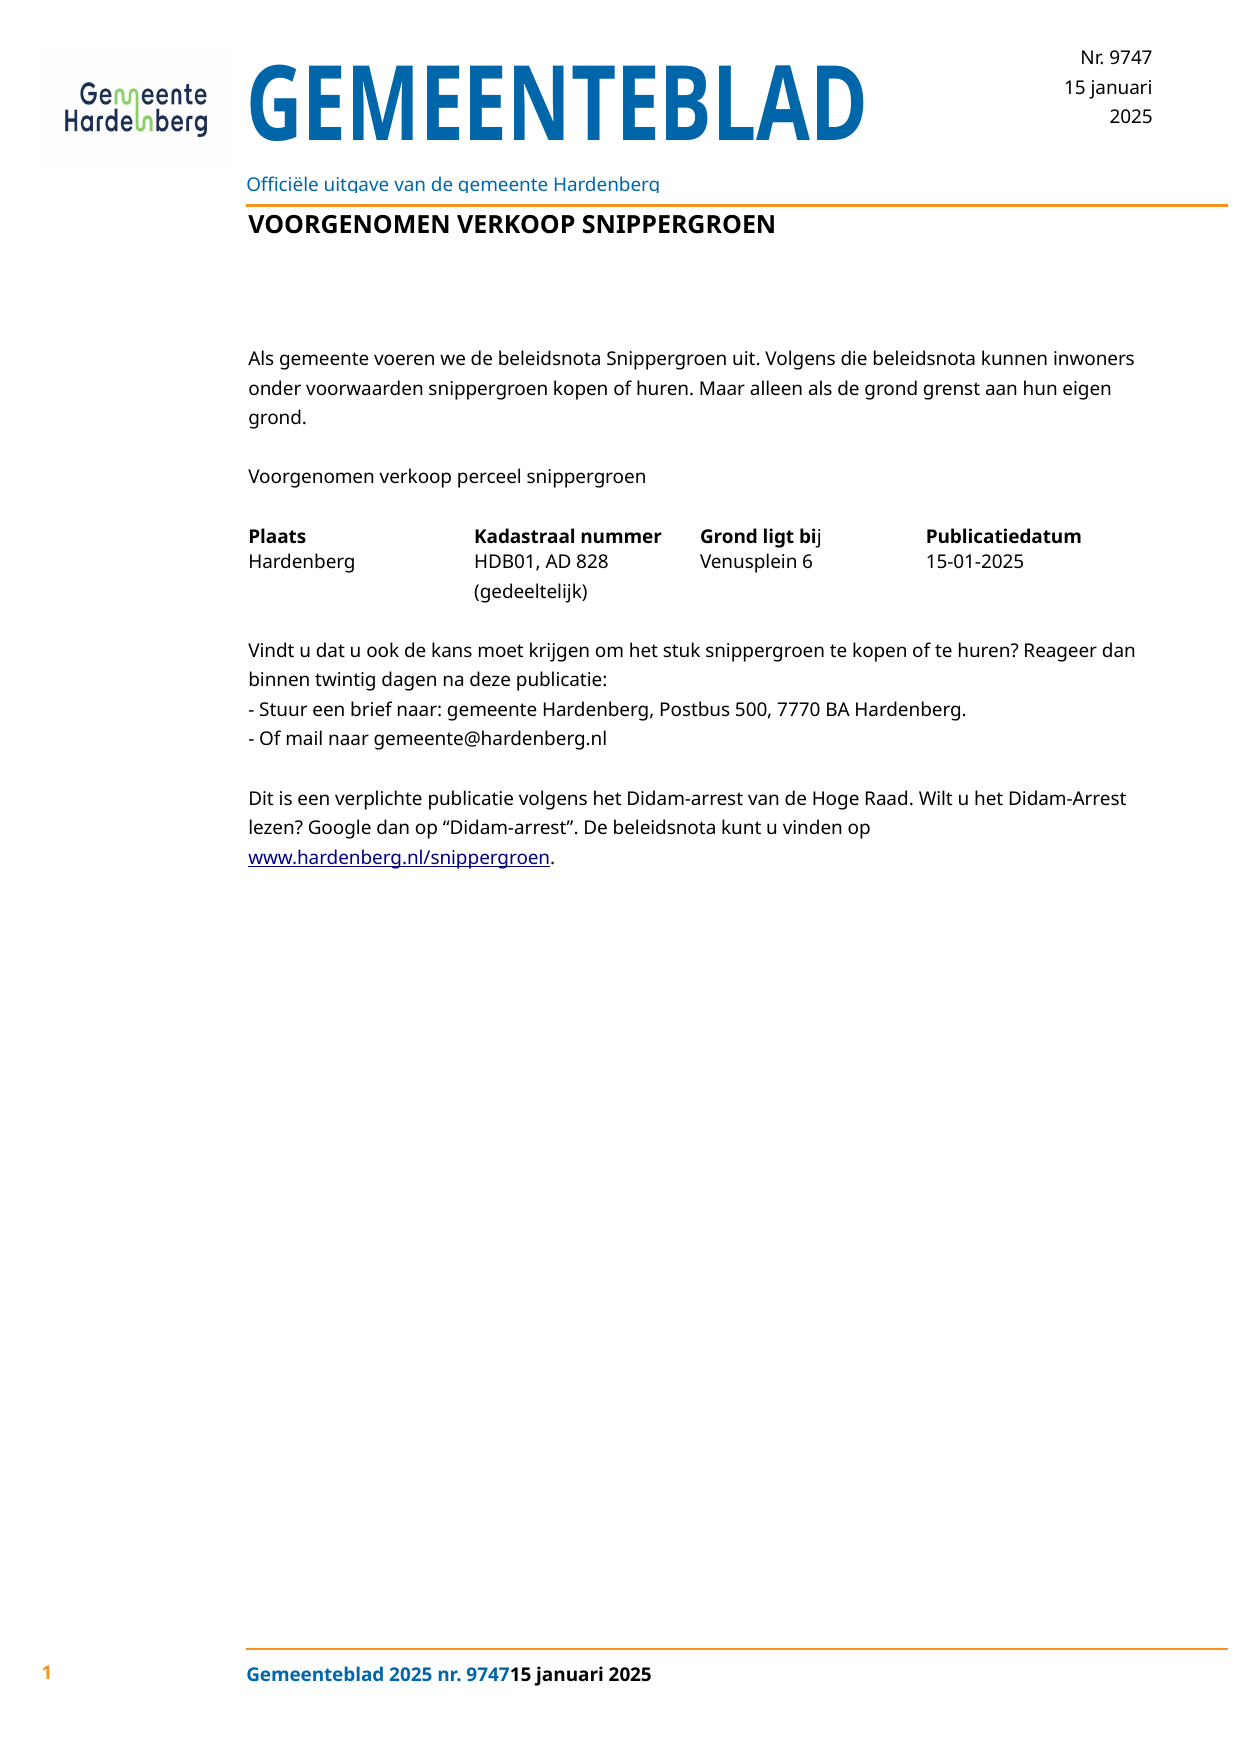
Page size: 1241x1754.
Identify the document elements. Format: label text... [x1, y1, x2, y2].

table_header Kadastraal nummer [474, 523, 700, 549]
table_cell Hardenberg [248, 549, 474, 604]
text Voorgenomen verkoop perceel snippergroen [248, 464, 1152, 489]
table_header Publicatiedatum [926, 523, 1152, 549]
text Vindt u dat u ook de kans moet krijgen om het stuk snippergroen te kopen of te huren? Reageer dan binnen twintig dagen na deze publicatie: [248, 637, 1152, 692]
table_cell Venusplein 6 [700, 549, 926, 604]
text Dit is een verplichte publicatie volgens het Didam-arrest van de Hoge Raad. Wilt u het Didam-Arrest lezen? Google dan op “Didam-arrest”. De beleidsnota kunt u vinden op www.hardenberg.nl/snippergroen. [248, 785, 1152, 869]
text VOORGENOMEN VERKOOP SNIPPERGROEN [248, 207, 1152, 241]
text - Of mail naar gemeente@hardenberg.nl [248, 726, 1152, 751]
table_cell HDB01, AD 828 (gedeeltelijk) [474, 549, 700, 604]
text - Stuur een brief naar: gemeente Hardenberg, Postbus 500, 7770 BA Hardenberg. [248, 696, 1152, 722]
table_header Grond ligt bij [700, 523, 926, 549]
picture [41, 47, 231, 172]
table_header Plaats [248, 523, 474, 549]
table_cell 15-01-2025 [926, 549, 1152, 604]
text Als gemeente voeren we de beleidsnota Snippergroen uit. Volgens die beleidsnota kunnen inwoners onder voorwaarden snippergroen kopen of huren. Maar alleen als de grond grenst aan hun eigen grond. [248, 345, 1152, 430]
